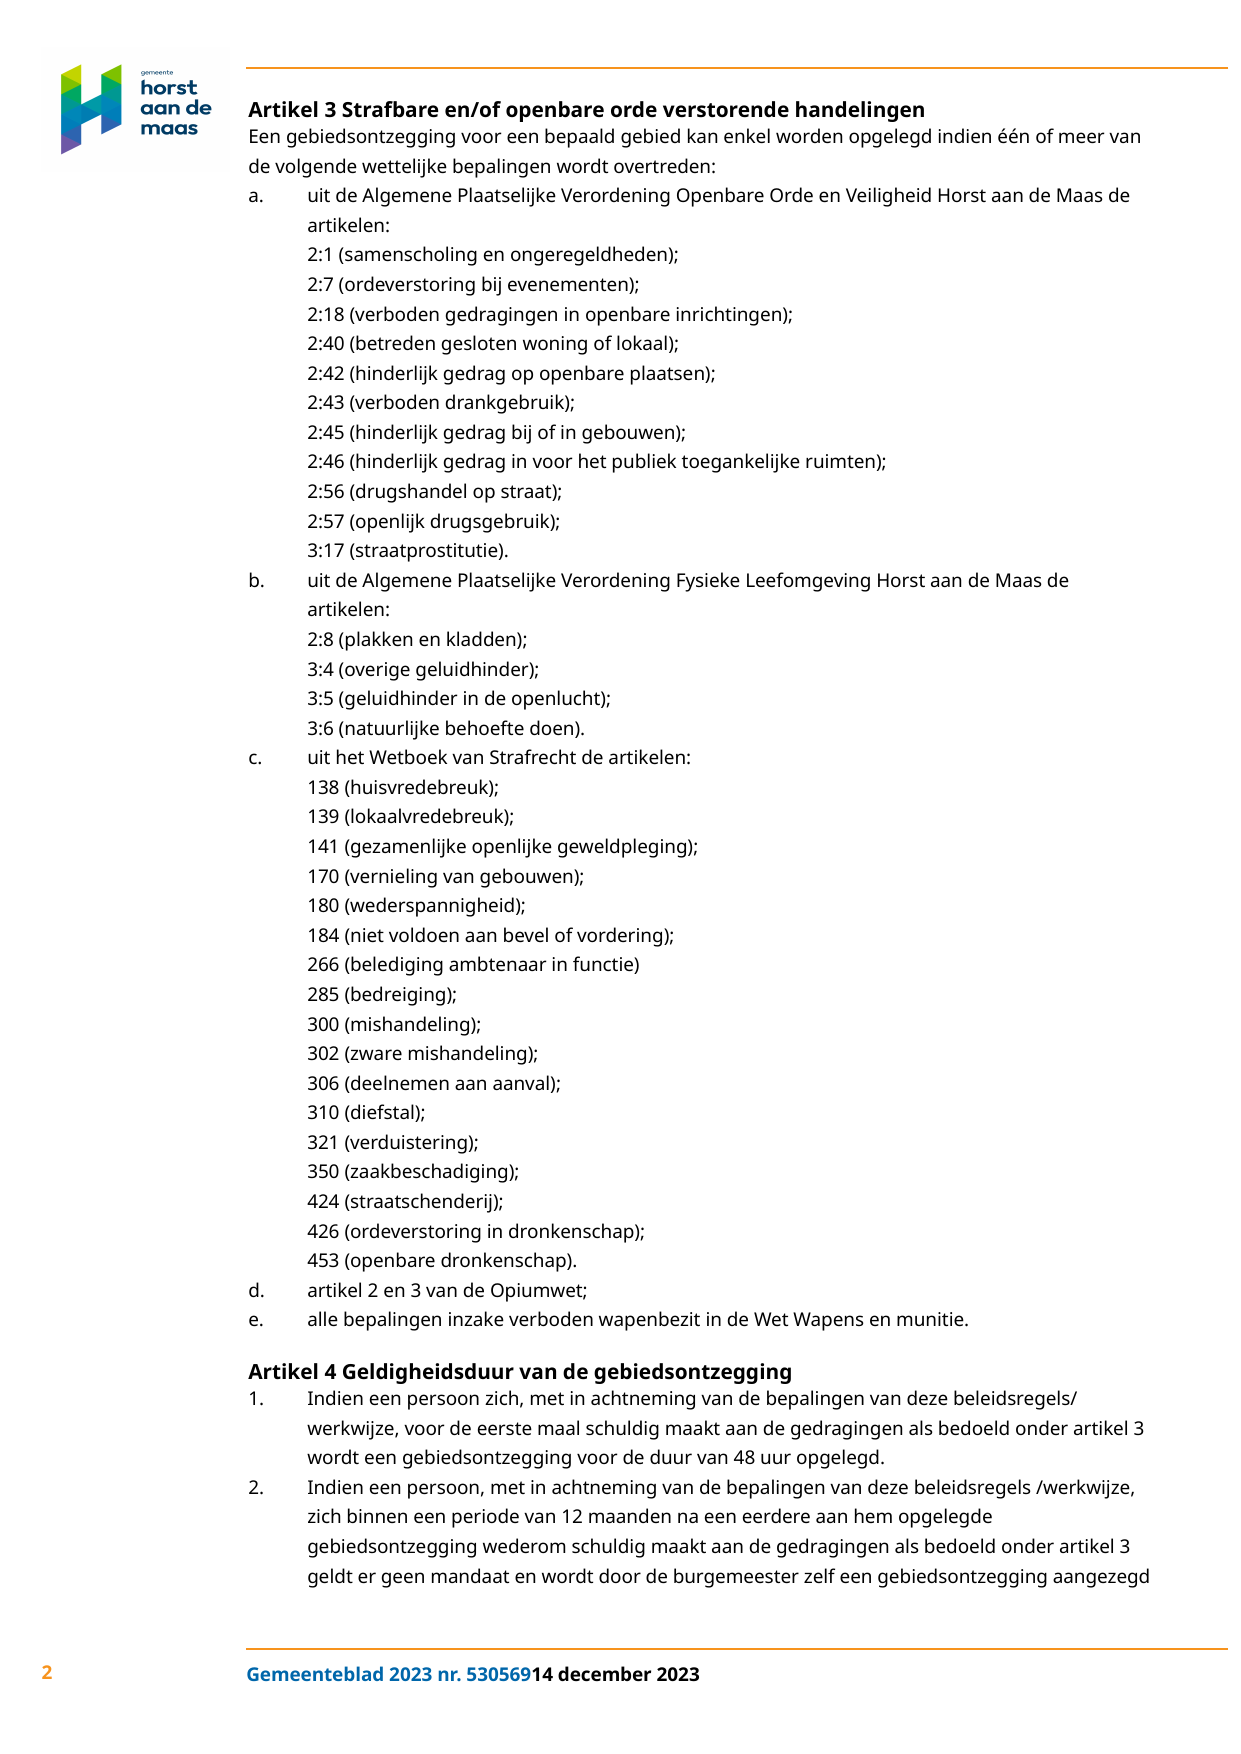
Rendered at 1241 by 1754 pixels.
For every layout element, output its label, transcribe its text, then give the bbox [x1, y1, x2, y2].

list 426 (ordeverstoring in dronkenschap); [248, 1218, 1152, 1243]
list 3:4 (overige geluidhinder); [248, 656, 1152, 681]
list 424 (straatschenderij); [248, 1188, 1152, 1214]
list 3:6 (natuurlijke behoefte doen). [248, 715, 1152, 741]
list 302 (zware mishandeling); [248, 1040, 1152, 1066]
text Artikel 3 Strafbare en/of openbare orde verstorende handelingen [248, 95, 1152, 123]
list uit de Algemene Plaatselijke Verordening Openbare Orde en Veiligheid Horst aan de Maas de artikelen: [248, 182, 1152, 238]
list 2:42 (hinderlijk gedrag op openbare plaatsen); [248, 360, 1152, 386]
list 306 (deelnemen aan aanval); [248, 1070, 1152, 1096]
text Een gebiedsontzegging voor een bepaald gebied kan enkel worden opgelegd indien één of meer van de volgende wettelijke bepalingen wordt overtreden: [248, 123, 1152, 178]
list artikel 2 en 3 van de Opiumwet; [248, 1277, 1152, 1303]
list Indien een persoon, met in achtneming van de bepalingen van deze beleidsregels /werkwijze, zich binnen een periode van 12 maanden na een eerdere aan hem opgelegde gebiedsontzegging wederom schuldig maakt aan de gedragingen als bedoeld onder artikel 3 geldt er geen mandaat en wordt door de burgemeester zelf een gebiedsontzegging aangezegd [248, 1474, 1152, 1589]
list 2:56 (drugshandel op straat); [248, 478, 1152, 504]
list 141 (gezamenlijke openlijke geweldpleging); [248, 833, 1152, 859]
list 139 (lokaalvredebreuk); [248, 804, 1152, 829]
list 3:17 (straatprostitutie). [248, 537, 1152, 563]
list 300 (mishandeling); [248, 1011, 1152, 1036]
list uit de Algemene Plaatselijke Verordening Fysieke Leefomgeving Horst aan de Maas de artikelen: [248, 567, 1152, 622]
list 2:57 (openlijk drugsgebruik); [248, 508, 1152, 533]
list 2:1 (samenscholing en ongeregeldheden); [248, 242, 1152, 267]
list 180 (wederspannigheid); [248, 892, 1152, 918]
list 2:40 (betreden gesloten woning of lokaal); [248, 330, 1152, 356]
list alle bepalingen inzake verboden wapenbezit in de Wet Wapens en munitie. [248, 1307, 1152, 1332]
list 2:7 (ordeverstoring bij evenementen); [248, 271, 1152, 297]
list 3:5 (geluidhinder in de openlucht); [248, 685, 1152, 711]
list 2:8 (plakken en kladden); [248, 626, 1152, 652]
list 2:45 (hinderlijk gedrag bij of in gebouwen); [248, 419, 1152, 445]
list 170 (vernieling van gebouwen); [248, 863, 1152, 888]
text Artikel 4 Geldigheidsduur van de gebiedsontzegging [248, 1357, 1152, 1385]
list 285 (bedreiging); [248, 981, 1152, 1007]
list Indien een persoon zich, met in achtneming van de bepalingen van deze beleidsregels/ werkwijze, voor de eerste maal schuldig maakt aan de gedragingen als bedoeld onder artikel 3 wordt een gebiedsontzegging voor de duur van 48 uur opgelegd. [248, 1385, 1152, 1470]
list 2:18 (verboden gedragingen in openbare inrichtingen); [248, 301, 1152, 326]
list 2:46 (hinderlijk gedrag in voor het publiek toegankelijke ruimten); [248, 449, 1152, 474]
list 453 (openbare dronkenschap). [248, 1247, 1152, 1273]
list uit het Wetboek van Strafrecht de artikelen: [248, 744, 1152, 770]
list 310 (diefstal); [248, 1099, 1152, 1125]
list 184 (niet voldoen aan bevel of vordering); [248, 922, 1152, 948]
list 266 (belediging ambtenaar in functie) [248, 952, 1152, 977]
list 350 (zaakbeschadiging); [248, 1159, 1152, 1184]
list 138 (huisvredebreuk); [248, 774, 1152, 800]
list 321 (verduistering); [248, 1129, 1152, 1155]
picture [41, 47, 231, 172]
list 2:43 (verboden drankgebruik); [248, 389, 1152, 415]
